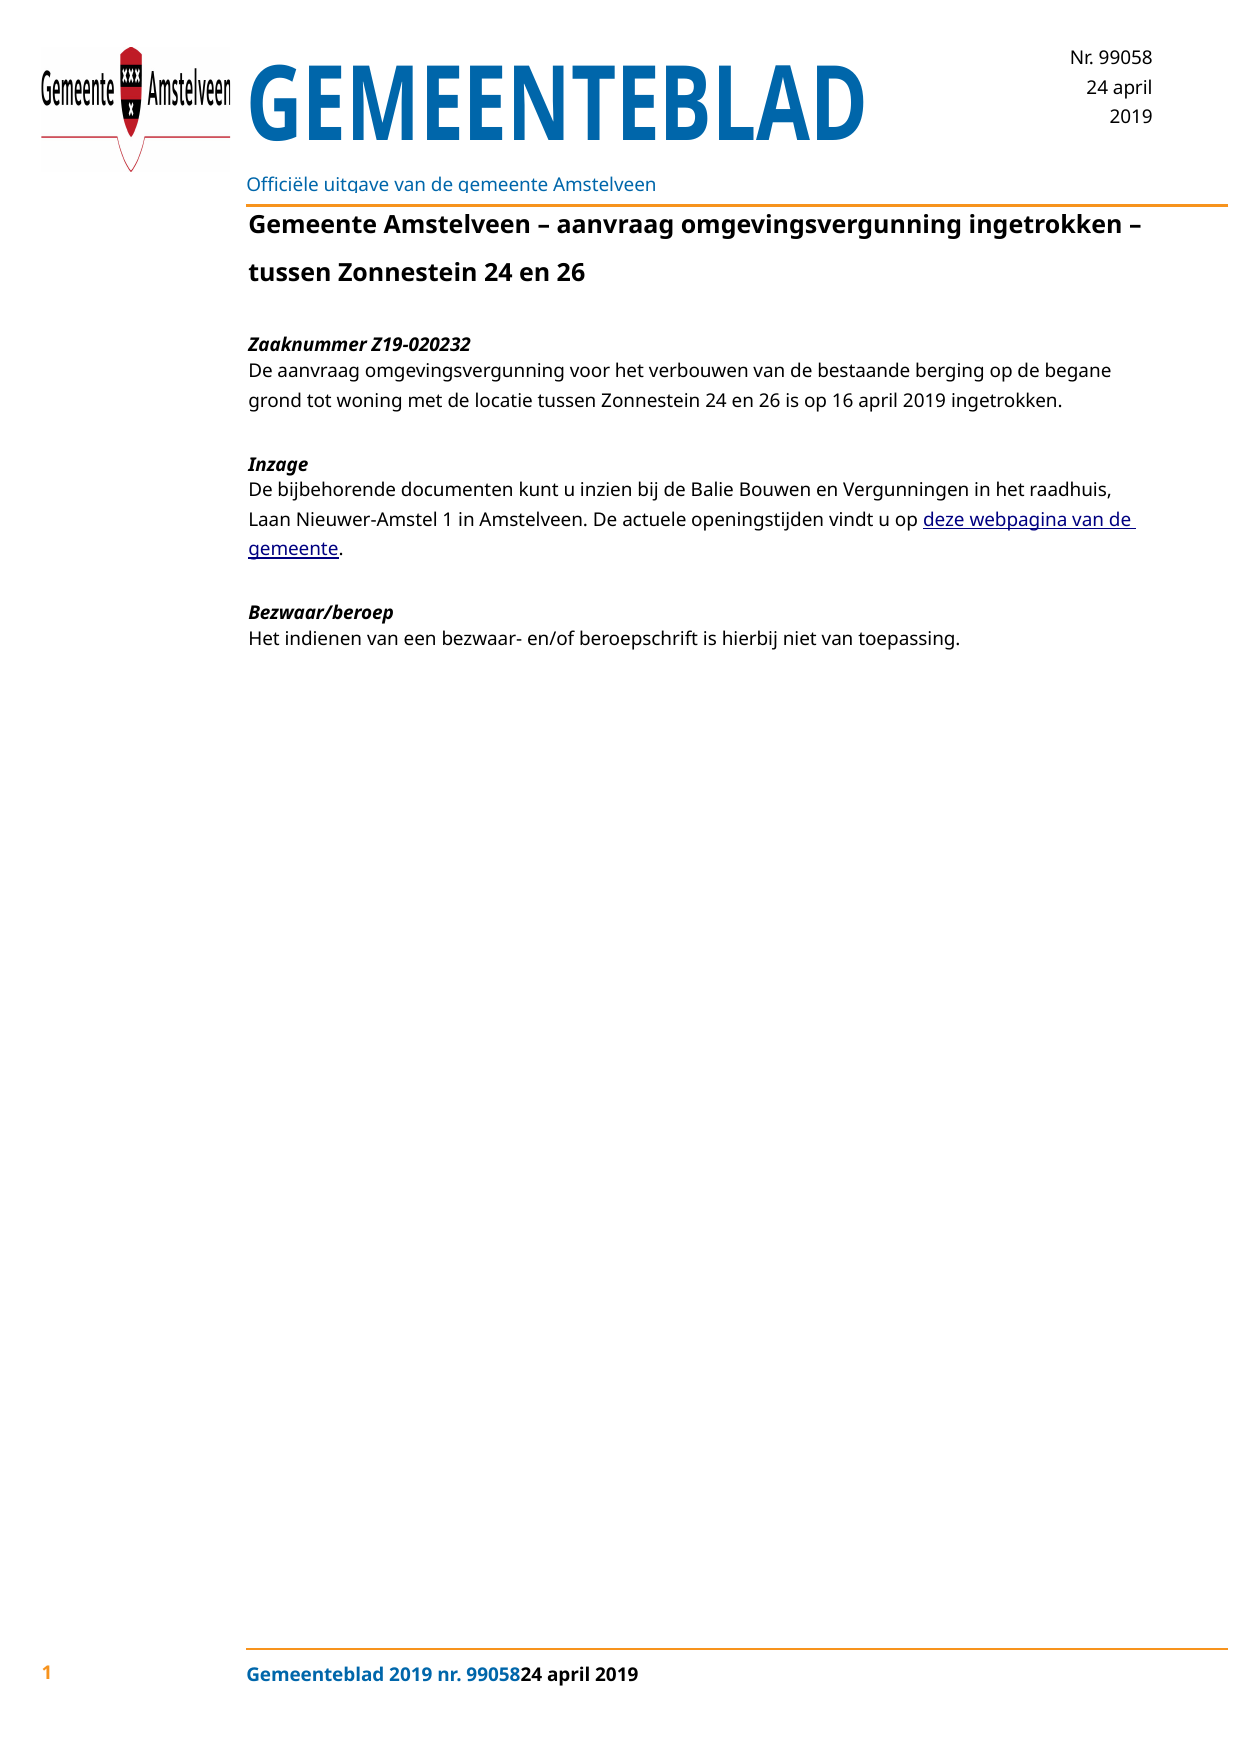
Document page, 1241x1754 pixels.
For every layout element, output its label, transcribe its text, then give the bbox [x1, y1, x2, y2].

picture [41, 47, 231, 172]
text Bezwaar/beroep [248, 599, 1152, 625]
text De aanvraag omgevingsvergunning voor het verbouwen van de bestaande berging op de begane grond tot woning met de locatie tussen Zonnestein 24 en 26 is op 16 april 2019 ingetrokken. [248, 357, 1152, 412]
text Gemeente Amstelveen – aanvraag omgevingsvergunning ingetrokken – tussen Zonnestein 24 en 26 [248, 207, 1152, 288]
text De bijbehorende documenten kunt u inzien bij de Balie Bouwen en Vergunningen in het raadhuis, Laan Nieuwer-Amstel 1 in Amstelveen. De actuele openingstijden vindt u op deze webpagina van de gemeente. [248, 476, 1152, 561]
text Zaaknummer Z19-020232 [248, 331, 1152, 357]
text Inzage [248, 451, 1152, 476]
text Het indienen van een bezwaar- en/of beroepschrift is hierbij niet van toepassing. [248, 625, 1152, 651]
